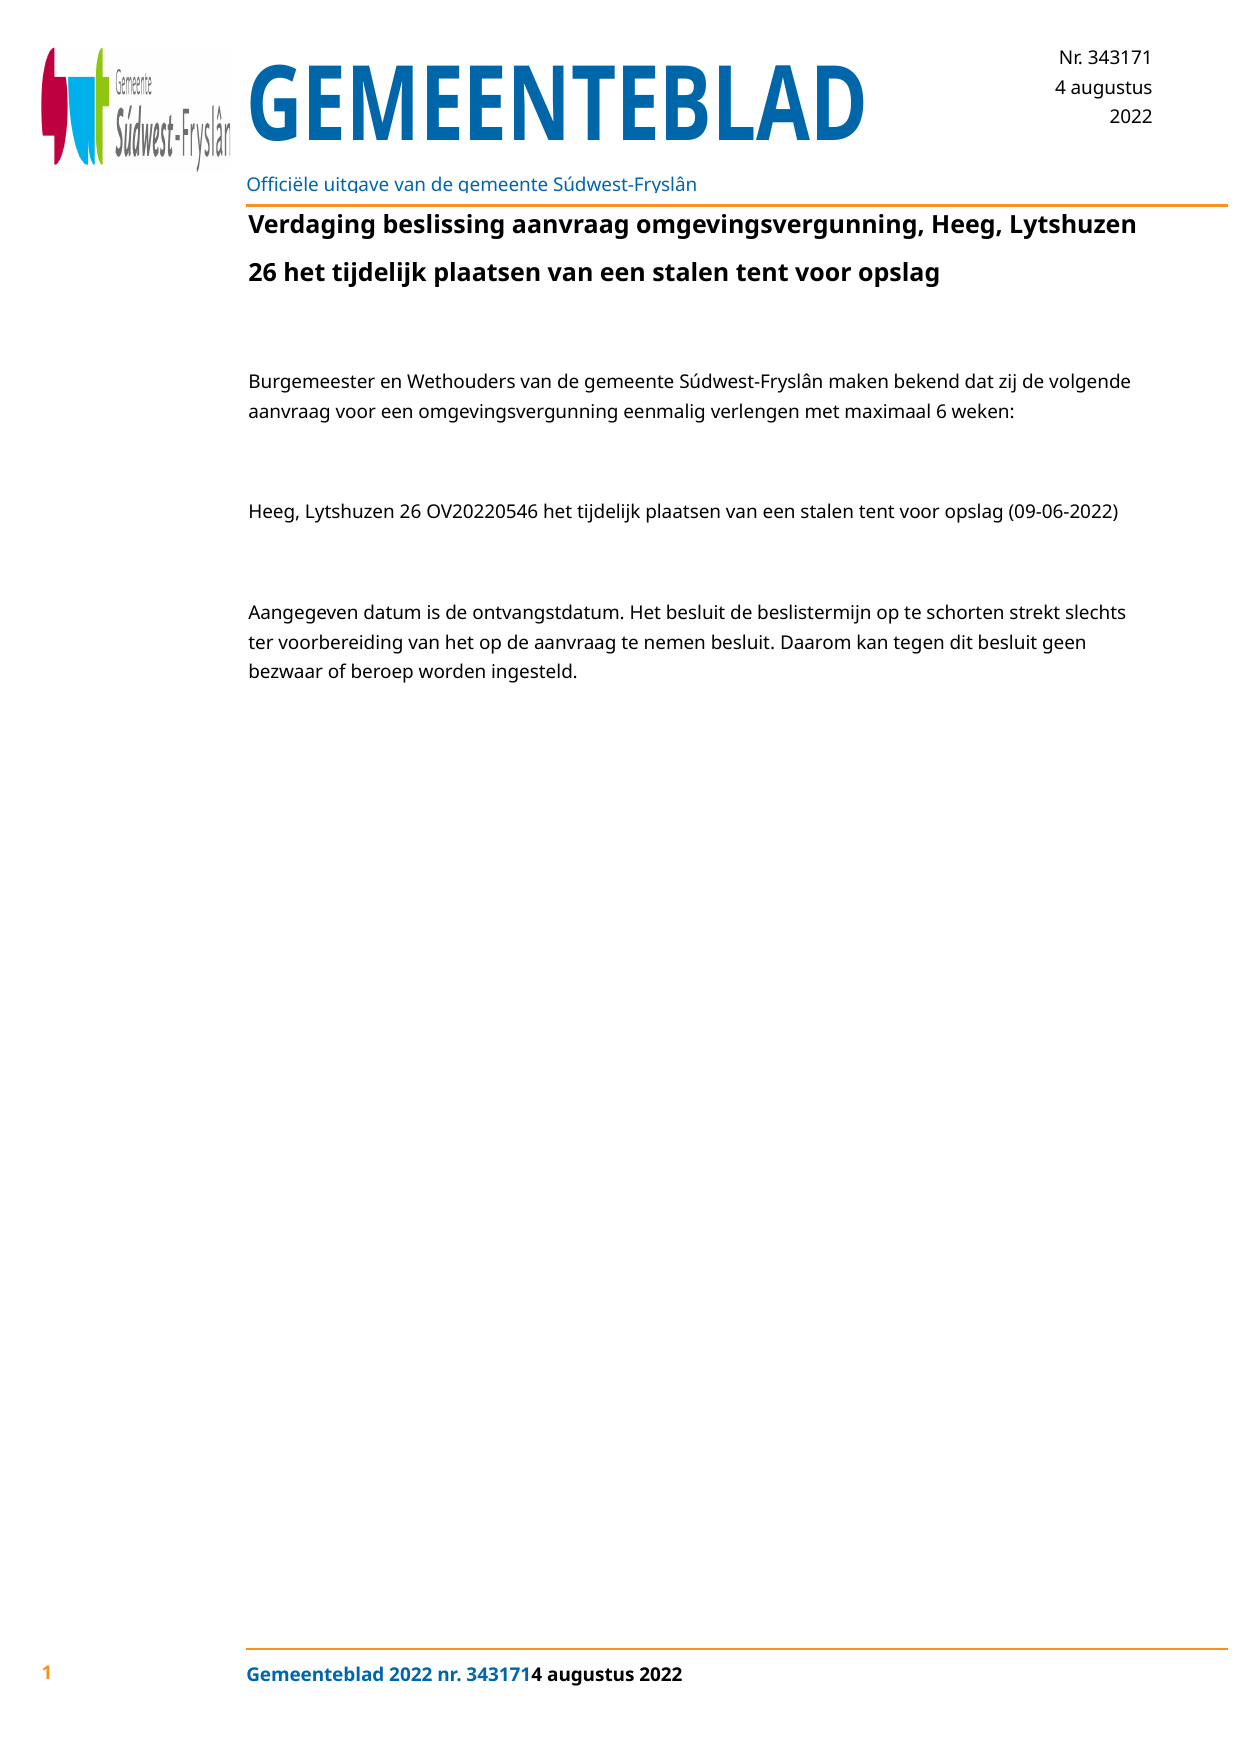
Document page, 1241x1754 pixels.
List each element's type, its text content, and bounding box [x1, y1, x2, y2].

text Burgemeester en Wethouders van de gemeente Súdwest-Fryslân maken bekend dat zij de volgende aanvraag voor een omgevingsvergunning eenmalig verlengen met maximaal 6 weken: [248, 368, 1152, 424]
picture [41, 47, 231, 172]
text Aangegeven datum is de ontvangstdatum. Het besluit de beslistermijn op te schorten strekt slechts ter voorbereiding van het op de aanvraag te nemen besluit. Daarom kan tegen dit besluit geen bezwaar of beroep worden ingesteld. [248, 599, 1152, 684]
text Heeg, Lytshuzen 26 OV20220546 het tijdelijk plaatsen van een stalen tent voor opslag (09-06-2022) [248, 499, 1152, 524]
text Verdaging beslissing aanvraag omgevingsvergunning, Heeg, Lytshuzen 26 het tijdelijk plaatsen van een stalen tent voor opslag [248, 207, 1152, 288]
